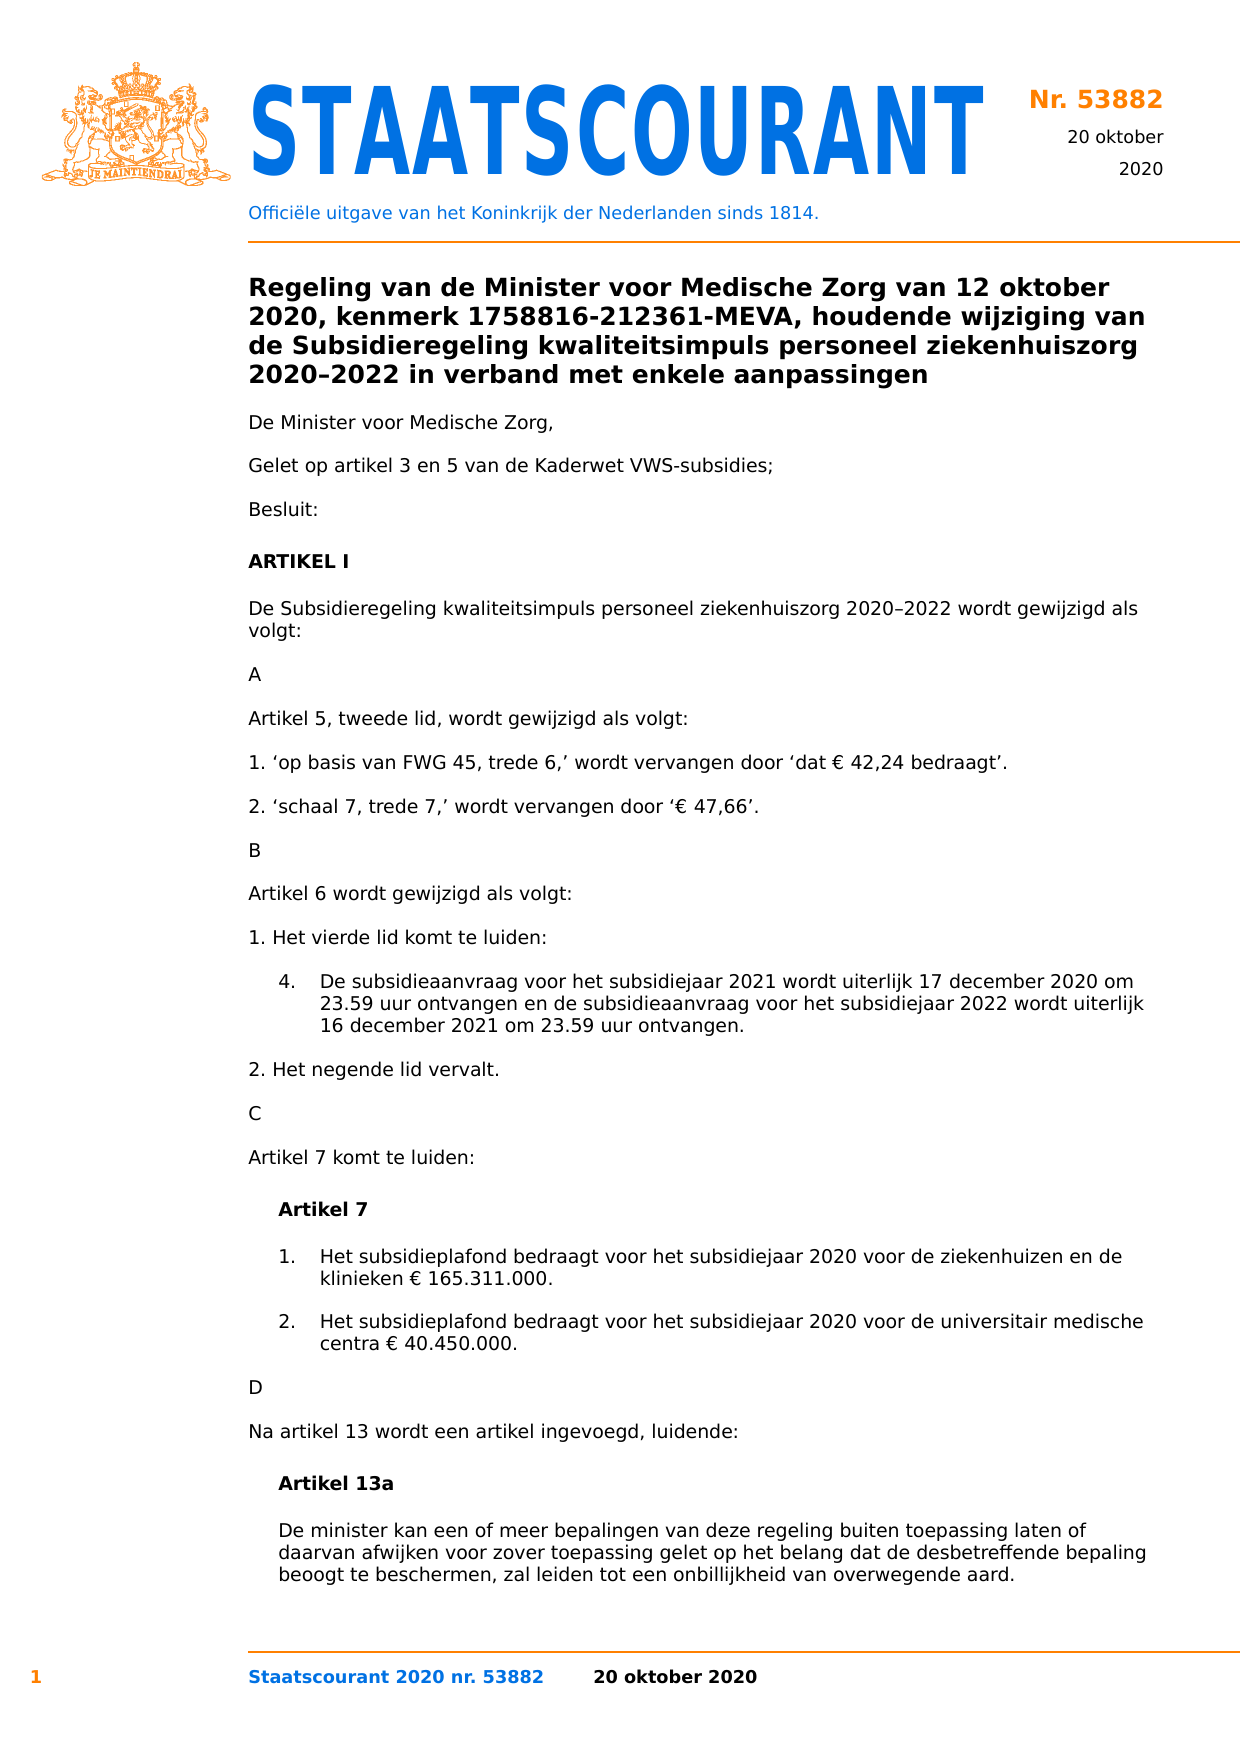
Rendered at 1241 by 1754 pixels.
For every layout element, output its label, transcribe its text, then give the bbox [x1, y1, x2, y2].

text De Minister voor Medische Zorg, [248, 412, 1163, 433]
text 4. De subsidieaanvraag voor het subsidiejaar 2021 wordt uiterlijk 17 december 2020 om 23.59 uur ontvangen en de subsidieaanvraag voor het subsidiejaar 2022 wordt uiterlijk 16 december 2021 om 23.59 uur ontvangen. [278, 971, 1163, 1037]
text Artikel 7 komt te luiden: [248, 1147, 1163, 1168]
subtitle ARTIKEL I [248, 551, 1163, 573]
text Gelet op artikel 3 en 5 van de Kaderwet VWS-subsidies; [248, 455, 1163, 477]
table_cell 20 oktober [998, 121, 1240, 153]
subtitle Regeling van de Minister voor Medische Zorg van 12 oktober 2020, kenmerk 1758816-212361-MEVA, houdende wijziging van de Subsidieregeling kwaliteitsimpuls personeel ziekenhuiszorg 2020–2022 in verband met enkele aanpassingen [248, 273, 1163, 390]
text De minister kan een of meer bepalingen van deze regeling buiten toepassing laten of daarvan afwijken voor zover toepassing gelet op het belang dat de desbetreffende bepaling beoogt te beschermen, zal leiden tot een onbillijkheid van overwegende aard. [278, 1520, 1163, 1586]
text Artikel 5, tweede lid, wordt gewijzigd als volgt: [248, 708, 1163, 730]
text 2. ‘schaal 7, trede 7,’ wordt vervangen door ‘€ 47,66’. [248, 796, 1163, 818]
text D [248, 1377, 1163, 1399]
text Besluit: [248, 499, 1163, 521]
text C [248, 1103, 1163, 1125]
text 1. Het subsidieplafond bedraagt voor het subsidiejaar 2020 voor de ziekenhuizen en de klinieken € 165.311.000. [278, 1246, 1163, 1289]
table_header Nr. 53882 [998, 62, 1240, 121]
table_cell 2020 [998, 153, 1240, 203]
table_header STAATSCOURANT [248, 62, 998, 203]
text B [248, 839, 1163, 861]
text 2. Het negende lid vervalt. [248, 1059, 1163, 1081]
table_header [25, 62, 248, 241]
text A [248, 664, 1163, 686]
table_cell Officiële uitgave van het Koninkrijk der Nederlanden sinds 1814. [248, 203, 1240, 241]
text 2. Het subsidieplafond bedraagt voor het subsidiejaar 2020 voor de universitair medische centra € 40.450.000. [278, 1311, 1163, 1355]
subtitle Artikel 7 [278, 1198, 1163, 1221]
text Na artikel 13 wordt een artikel ingevoegd, luidende: [248, 1421, 1163, 1443]
text De Subsidieregeling kwaliteitsimpuls personeel ziekenhuiszorg 2020–2022 wordt gewijzigd als volgt: [248, 598, 1163, 642]
text 1. Het vierde lid komt te luiden: [248, 927, 1163, 949]
subtitle Artikel 13a [278, 1473, 1163, 1495]
text Artikel 6 wordt gewijzigd als volgt: [248, 883, 1163, 905]
picture [41, 62, 231, 186]
text 1. ‘op basis van FWG 45, trede 6,’ wordt vervangen door ‘dat € 42,24 bedraagt’. [248, 752, 1163, 774]
